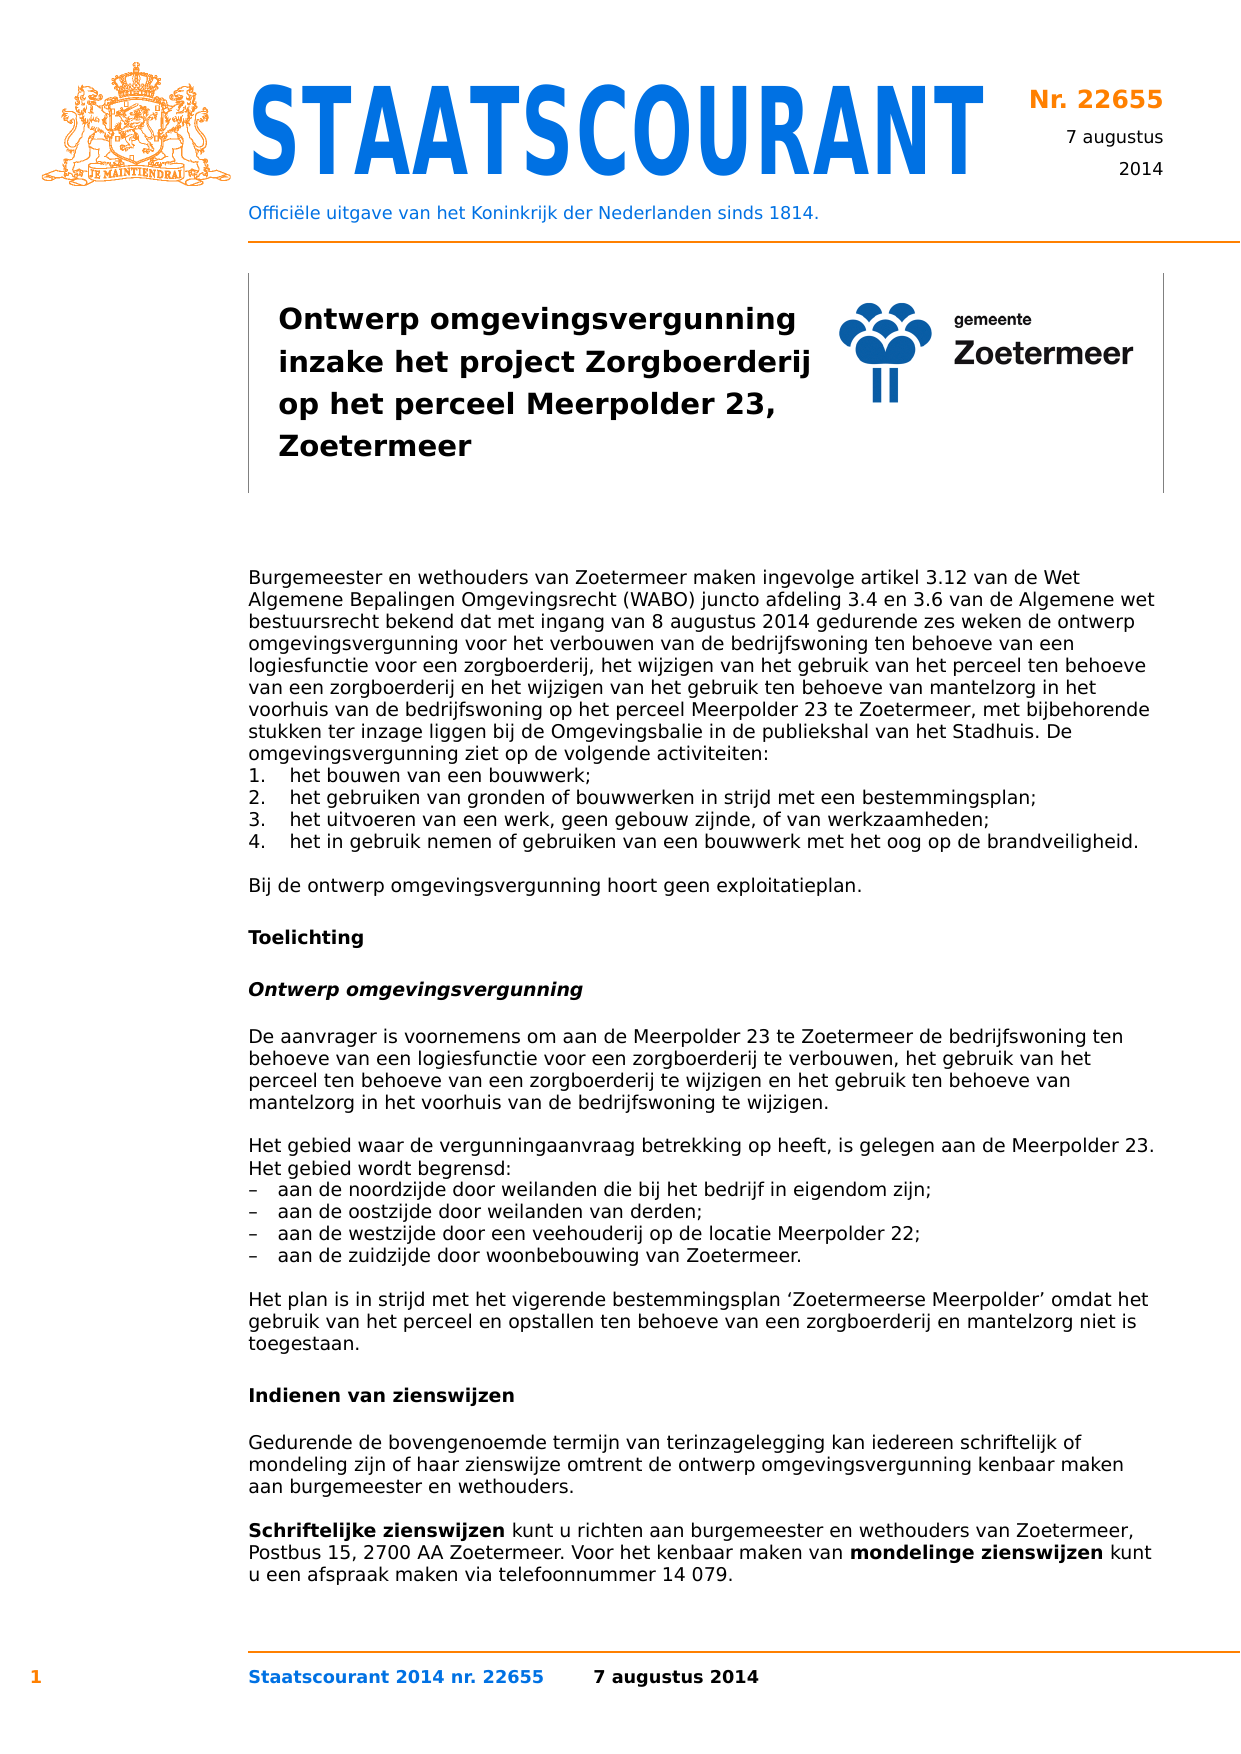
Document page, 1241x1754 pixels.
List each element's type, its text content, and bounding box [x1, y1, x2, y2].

text 4. het in gebruik nemen of gebruiken van een bouwwerk met het oog op de brandveiligheid. [248, 831, 1163, 853]
subtitle Ontwerp omgevingsvergunning [248, 979, 1163, 1001]
text – aan de westzijde door een veehouderij op de locatie Meerpolder 22; [248, 1223, 1163, 1245]
text Schriftelijke zienswijzen kunt u richten aan burgemeester en wethouders van Zoetermeer, Postbus 15, 2700 AA Zoetermeer. Voor het kenbaar maken van mondelinge zienswijzen kunt u een afspraak maken via telefoonnummer 14 079. [248, 1520, 1163, 1586]
text 3. het uitvoeren van een werk, geen gebouw zijnde, of van werkzaamheden; [248, 809, 1163, 831]
text – aan de oostzijde door weilanden van derden; [248, 1201, 1163, 1223]
picture [838, 302, 1134, 403]
table_cell Officiële uitgave van het Koninkrijk der Nederlanden sinds 1814. [248, 203, 1240, 241]
text Bij de ontwerp omgevingsvergunning hoort geen exploitatieplan. [248, 875, 1163, 897]
subtitle Ontwerp omgevingsvergunning inzake het project Zorgboerderij op het perceel Meerpolder 23, Zoetermeer [249, 273, 1163, 493]
text 2. het gebruiken van gronden of bouwwerken in strijd met een bestemmingsplan; [248, 787, 1163, 809]
text Gedurende de bovengenoemde termijn van terinzagelegging kan iedereen schriftelijk of mondeling zijn of haar zienswijze omtrent de ontwerp omgevingsvergunning kenbaar maken aan burgemeester en wethouders. [248, 1432, 1163, 1498]
table_header [25, 62, 248, 241]
table_header Nr. 22655 [998, 62, 1240, 121]
text Het plan is in strijd met het vigerende bestemmingsplan ‘Zoetermeerse Meerpolder’ omdat het gebruik van het perceel en opstallen ten behoeve van een zorgboerderij en mantelzorg niet is toegestaan. [248, 1289, 1163, 1355]
text Burgemeester en wethouders van Zoetermeer maken ingevolge artikel 3.12 van de Wet Algemene Bepalingen Omgevingsrecht (WABO) juncto afdeling 3.4 en 3.6 van de Algemene wet bestuursrecht bekend dat met ingang van 8 augustus 2014 gedurende zes weken de ontwerp omgevingsvergunning voor het verbouwen van de bedrijfswoning ten behoeve van een logiesfunctie voor een zorgboerderij, het wijzigen van het gebruik van het perceel ten behoeve van een zorgboerderij en het wijzigen van het gebruik ten behoeve van mantelzorg in het voorhuis van de bedrijfswoning op het perceel Meerpolder 23 te Zoetermeer, met bijbehorende stukken ter inzage liggen bij de Omgevingsbalie in de publiekshal van het Stadhuis. De omgevingsvergunning ziet op de volgende activiteiten: [248, 567, 1163, 765]
table_header STAATSCOURANT [248, 62, 998, 203]
subtitle Toelichting [248, 927, 1163, 949]
table_cell 7 augustus [998, 121, 1240, 153]
text Het gebied waar de vergunningaanvraag betrekking op heeft, is gelegen aan de Meerpolder 23. Het gebied wordt begrensd: [248, 1135, 1163, 1179]
text – aan de noordzijde door weilanden die bij het bedrijf in eigendom zijn; [248, 1179, 1163, 1201]
subtitle Indienen van zienswijzen [248, 1385, 1163, 1407]
text De aanvrager is voornemens om aan de Meerpolder 23 te Zoetermeer de bedrijfswoning ten behoeve van een logiesfunctie voor een zorgboerderij te verbouwen, het gebruik van het perceel ten behoeve van een zorgboerderij te wijzigen en het gebruik ten behoeve van mantelzorg in het voorhuis van de bedrijfswoning te wijzigen. [248, 1026, 1163, 1113]
picture [41, 62, 231, 186]
text – aan de zuidzijde door woonbebouwing van Zoetermeer. [248, 1245, 1163, 1267]
table_cell 2014 [998, 153, 1240, 203]
text 1. het bouwen van een bouwwerk; [248, 765, 1163, 787]
